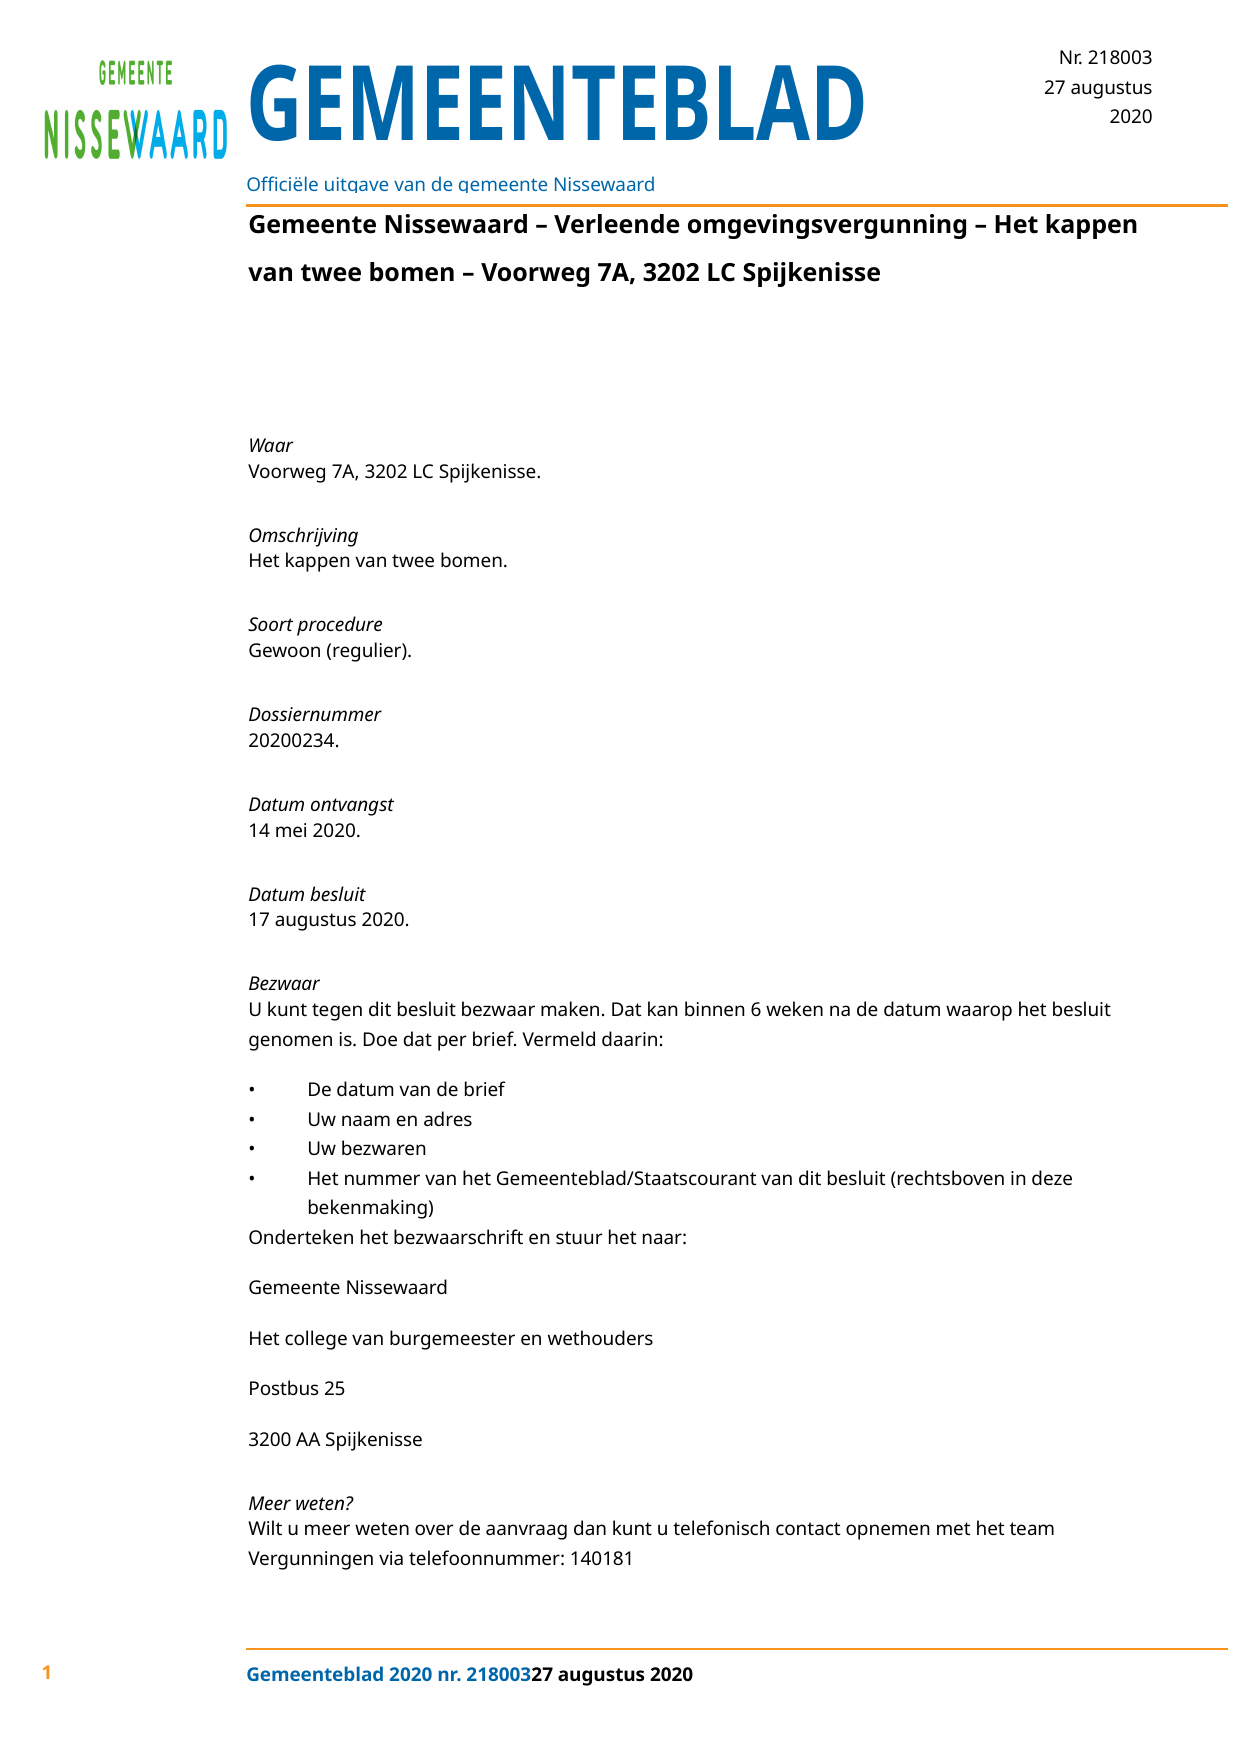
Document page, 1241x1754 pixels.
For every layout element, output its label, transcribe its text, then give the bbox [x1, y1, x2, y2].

list Uw naam en adres [248, 1106, 1152, 1131]
text 3200 AA Spijkenisse [248, 1426, 1152, 1451]
list Het nummer van het Gemeenteblad/Staatscourant van dit besluit (rechtsboven in deze bekenmaking) [248, 1165, 1152, 1220]
text Wilt u meer weten over de aanvraag dan kunt u telefonisch contact opnemen met het team Vergunningen via telefoonnummer: 140181 [248, 1515, 1152, 1571]
text Bezwaar [248, 970, 1152, 996]
text Voorweg 7A, 3202 LC Spijkenisse. [248, 458, 1152, 484]
text Gemeente Nissewaard – Verleende omgevingsvergunning – Het kappen van twee bomen – Voorweg 7A, 3202 LC Spijkenisse [248, 207, 1152, 288]
text Postbus 25 [248, 1375, 1152, 1401]
text Onderteken het bezwaarschrift en stuur het naar: [248, 1224, 1152, 1250]
text Datum besluit [248, 881, 1152, 906]
text Omschrijving [248, 522, 1152, 548]
picture [41, 47, 231, 172]
text U kunt tegen dit besluit bezwaar maken. Dat kan binnen 6 weken na de datum waarop het besluit genomen is. Doe dat per brief. Vermeld daarin: [248, 996, 1152, 1051]
list De datum van de brief [248, 1076, 1152, 1102]
text Dossiernummer [248, 701, 1152, 727]
text 17 augustus 2020. [248, 906, 1152, 932]
text Het college van burgemeester en wethouders [248, 1325, 1152, 1351]
text Soort procedure [248, 612, 1152, 637]
text Meer weten? [248, 1490, 1152, 1515]
text Waar [248, 432, 1152, 458]
text 14 mei 2020. [248, 817, 1152, 842]
text 20200234. [248, 727, 1152, 753]
text Het kappen van twee bomen. [248, 548, 1152, 573]
text Gemeente Nissewaard [248, 1274, 1152, 1300]
text Datum ontvangst [248, 791, 1152, 817]
list Uw bezwaren [248, 1135, 1152, 1161]
text Gewoon (regulier). [248, 637, 1152, 663]
